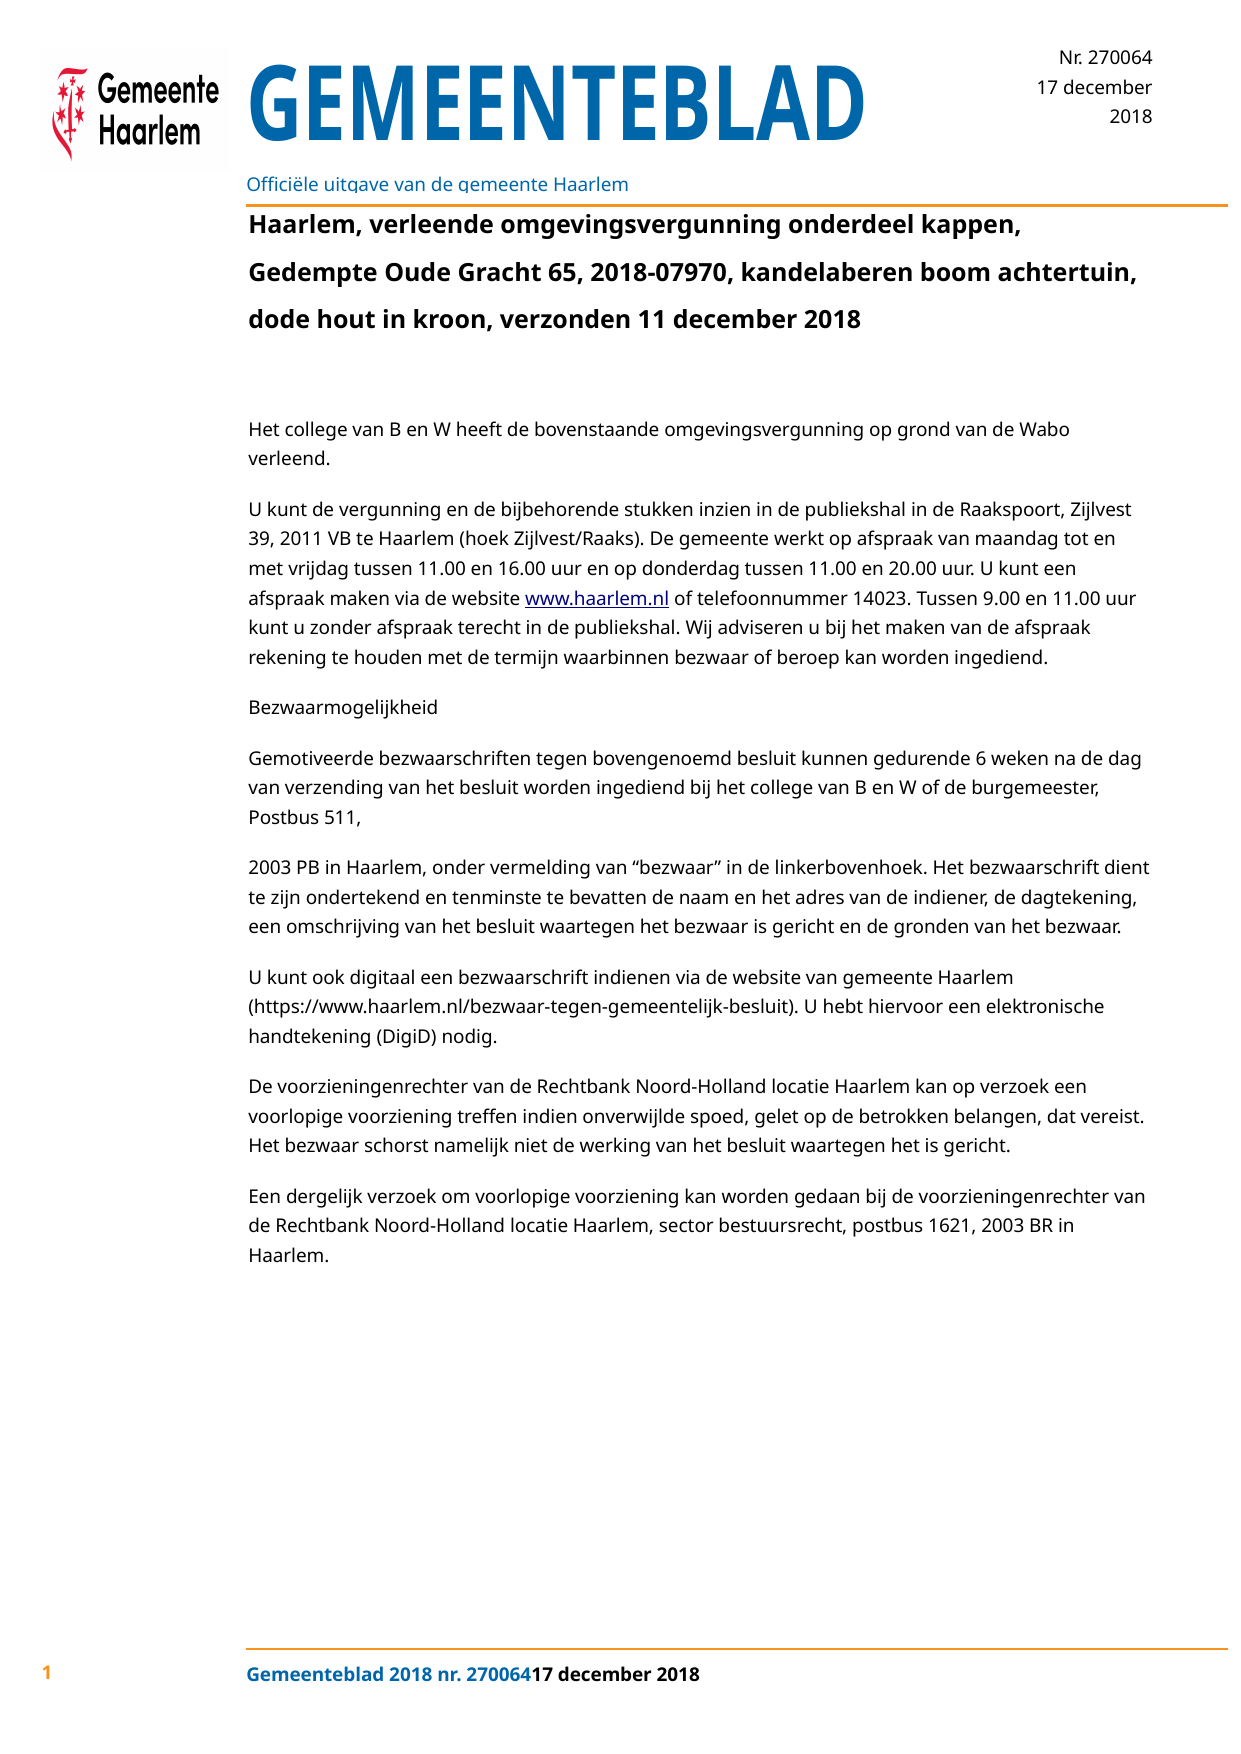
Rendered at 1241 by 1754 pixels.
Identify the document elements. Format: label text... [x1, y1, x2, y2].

text U kunt ook digitaal een bezwaarschrift indienen via de website van gemeente Haarlem (https://www.haarlem.nl/bezwaar-tegen-gemeentelijk-besluit). U hebt hiervoor een elektronische handtekening (DigiD) nodig. [248, 964, 1152, 1049]
text Bezwaarmogelijkheid [248, 694, 1152, 720]
text De voorzieningenrechter van de Rechtbank Noord-Holland locatie Haarlem kan op verzoek een voorlopige voorziening treffen indien onverwijlde spoed, gelet op de betrokken belangen, dat vereist. Het bezwaar schorst namelijk niet de werking van het besluit waartegen het is gericht. [248, 1073, 1152, 1158]
text Gemotiveerde bezwaarschriften tegen bovengenoemd besluit kunnen gedurende 6 weken na de dag van verzending van het besluit worden ingediend bij het college van B en W of de burgemeester, Postbus 511, [248, 745, 1152, 829]
text Het college van B en W heeft de bovenstaande omgevingsvergunning op grond van de Wabo verleend. [248, 416, 1152, 471]
text Een dergelijk verzoek om voorlopige voorziening kan worden gedaan bij de voorzieningenrechter van de Rechtbank Noord-Holland locatie Haarlem, sector bestuursrecht, postbus 1621, 2003 BR in Haarlem. [248, 1183, 1152, 1268]
picture [41, 47, 231, 172]
text Haarlem, verleende omgevingsvergunning onderdeel kappen, Gedempte Oude Gracht 65, 2018-07970, kandelaberen boom achtertuin, dode hout in kroon, verzonden 11 december 2018 [248, 207, 1152, 336]
text U kunt de vergunning en de bijbehorende stukken inzien in de publiekshal in de Raakspoort, Zijlvest 39, 2011 VB te Haarlem (hoek Zijlvest/Raaks). De gemeente werkt op afspraak van maandag tot en met vrijdag tussen 11.00 en 16.00 uur en op donderdag tussen 11.00 en 20.00 uur. U kunt een afspraak maken via de website www.haarlem.nl of telefoonnummer 14023. Tussen 9.00 en 11.00 uur kunt u zonder afspraak terecht in de publiekshal. Wij adviseren u bij het maken van de afspraak rekening te houden met de termijn waarbinnen bezwaar of beroep kan worden ingediend. [248, 496, 1152, 669]
text 2003 PB in Haarlem, onder vermelding van “bezwaar” in de linkerbovenhoek. Het bezwaarschrift dient te zijn ondertekend en tenminste te bevatten de naam en het adres van de indiener, de dagtekening, een omschrijving van het besluit waartegen het bezwaar is gericht en de gronden van het bezwaar. [248, 854, 1152, 939]
